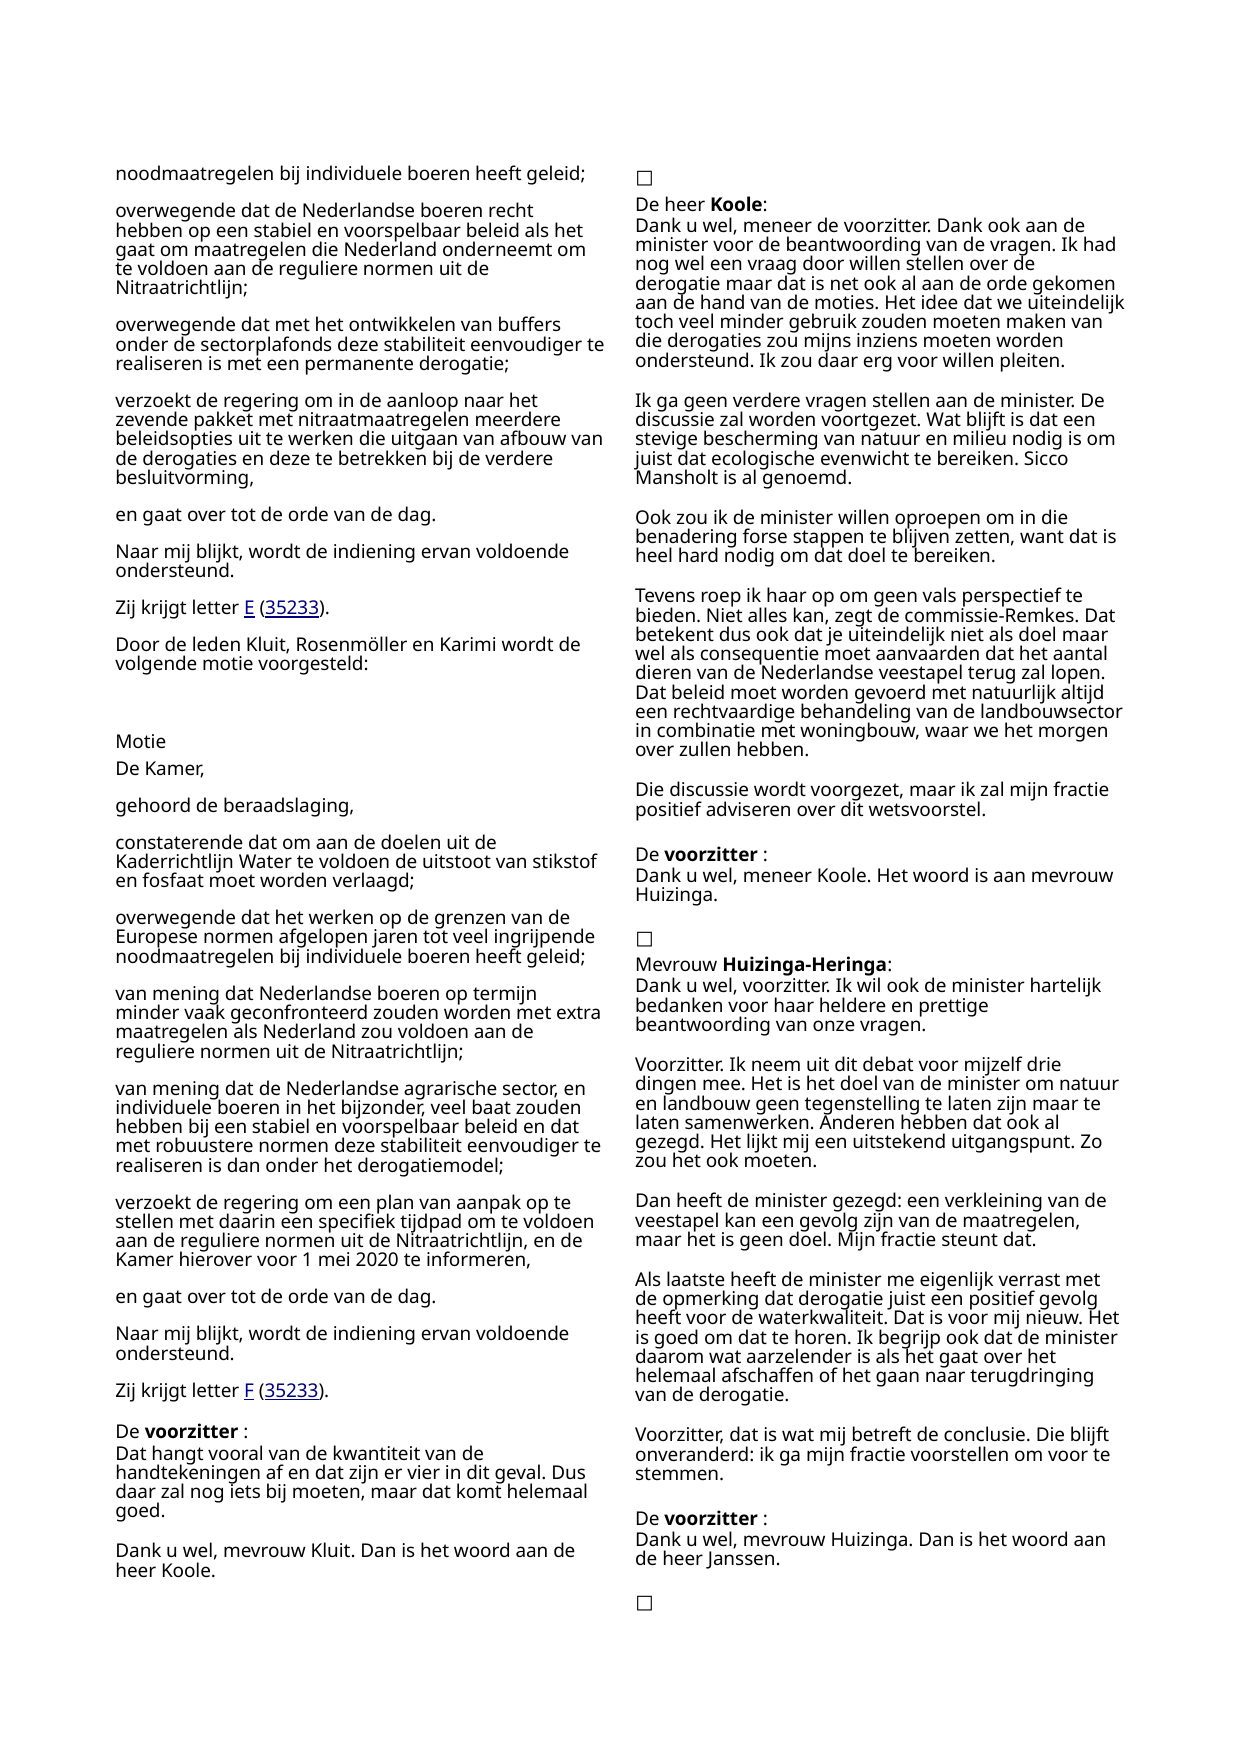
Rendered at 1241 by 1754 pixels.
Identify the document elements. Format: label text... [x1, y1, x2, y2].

text overwegende dat de Nederlandse boeren recht hebben op een stabiel en voorspelbaar beleid als het gaat om maatregelen die Nederland onderneemt om te voldoen aan de reguliere normen uit de Nitraatrichtlijn; [115, 202, 605, 299]
text overwegende dat het werken op de grenzen van de Europese normen afgelopen jaren tot veel ingrijpende noodmaatregelen bij individuele boeren heeft geleid; [115, 909, 605, 967]
text gehoord de beraadslaging, [115, 797, 605, 816]
text ⬜ [635, 926, 1125, 952]
text verzoekt de regering om een plan van aanpak op te stellen met daarin een specifiek tijdpad om te voldoen aan de reguliere normen uit de Nitraatrichtlijn, en de Kamer hierover voor 1 mei 2020 te informeren, [115, 1194, 605, 1271]
text Dank u wel, mevrouw Huizinga. Dan is het woord aan de heer Janssen. [635, 1531, 1125, 1569]
text Naar mij blijkt, wordt de indiening ervan voldoende ondersteund. [115, 543, 605, 581]
text en gaat over tot de orde van de dag. [115, 506, 605, 525]
text Ook zou ik de minister willen oproepen om in die benadering forse stappen te blijven zetten, want dat is heel hard nodig om dat doel te bereiken. [635, 509, 1125, 567]
text ⬜ [635, 1590, 1125, 1616]
text De voorzitter : [635, 1505, 1125, 1531]
text Dank u wel, mevrouw Kluit. Dan is het woord aan de heer Koole. [115, 1542, 605, 1581]
text Zij krijgt letter E (35233). [115, 599, 605, 618]
text van mening dat Nederlandse boeren op termijn minder vaak geconfronteerd zouden worden met extra maatregelen als Nederland zou voldoen aan de reguliere normen uit de Nitraatrichtlijn; [115, 985, 605, 1062]
text Naar mij blijkt, wordt de indiening ervan voldoende ondersteund. [115, 1325, 605, 1364]
text De heer Koole: [635, 191, 1125, 217]
text Ik ga geen verdere vragen stellen aan de minister. De discussie zal worden voortgezet. Wat blijft is dat een stevige bescherming van natuur en milieu nodig is om juist dat ecologische evenwicht te bereiken. Sicco Mansholt is al genoemd. [635, 392, 1125, 488]
text Die discussie wordt voorgezet, maar ik zal mijn fractie positief adviseren over dit wetsvoorstel. [635, 781, 1125, 820]
text Motie [115, 728, 605, 754]
text Dank u wel, meneer de voorzitter. Dank ook aan de minister voor de beantwoording van de vragen. Ik had nog wel een vraag door willen stellen over de derogatie maar dat is net ook al aan de orde gekomen aan de hand van de moties. Het idee dat we uiteindelijk toch veel minder gebruik zouden moeten maken van die derogaties zou mijns inziens moeten worden ondersteund. Ik zou daar erg voor willen pleiten. [635, 217, 1125, 371]
text Dat hangt vooral van de kwantiteit van de handtekeningen af en dat zijn er vier in dit geval. Dus daar zal nog iets bij moeten, maar dat komt helemaal goed. [115, 1444, 605, 1522]
text constaterende dat om aan de doelen uit de Kaderrichtlijn Water te voldoen de uitstoot van stikstof en fosfaat moet worden verlaagd; [115, 834, 605, 892]
text De voorzitter : [635, 841, 1125, 867]
text De voorzitter : [115, 1419, 605, 1444]
text Voorzitter, dat is wat mij betreft de conclusie. Die blijft onveranderd: ik ga mijn fractie voorstellen om voor te stemmen. [635, 1426, 1125, 1484]
text Dank u wel, meneer Koole. Het woord is aan mevrouw Huizinga. [635, 867, 1125, 905]
text Als laatste heeft de minister me eigenlijk verrast met de opmerking dat derogatie juist een positief gevolg heeft voor de waterkwaliteit. Dat is voor mij nieuw. Het is goed om dat te horen. Ik begrijp ook dat de minister daarom wat aarzelender is als het gaat over het helemaal afschaffen of het gaan naar terugdringing van de derogatie. [635, 1271, 1125, 1406]
text ⬜ [635, 165, 1125, 191]
text noodmaatregelen bij individuele boeren heeft geleid; [115, 165, 605, 184]
text en gaat over tot de orde van de dag. [115, 1288, 605, 1308]
text De Kamer, [115, 760, 605, 779]
text Mevrouw Huizinga-Heringa: [635, 952, 1125, 977]
text Dan heeft de minister gezegd: een verkleining van de veestapel kan een gevolg zijn van de maatregelen, maar het is geen doel. Mijn fractie steunt dat. [635, 1192, 1125, 1250]
text Dank u wel, voorzitter. Ik wil ook de minister hartelijk bedanken voor haar heldere en prettige beantwoording van onze vragen. [635, 977, 1125, 1035]
text van mening dat de Nederlandse agrarische sector, en individuele boeren in het bijzonder, veel baat zouden hebben bij een stabiel en voorspelbaar beleid en dat met robuustere normen deze stabiliteit eenvoudiger te realiseren is dan onder het derogatiemodel; [115, 1079, 605, 1176]
text Tevens roep ik haar op om geen vals perspectief te bieden. Niet alles kan, zegt de commissie-Remkes. Dat betekent dus ook dat je uiteindelijk niet als doel maar wel als consequentie moet aanvaarden dat het aantal dieren van de Nederlandse veestapel terug zal lopen. Dat beleid moet worden gevoerd met natuurlijk altijd een rechtvaardige behandeling van de landbouwsector in combinatie met woningbouw, waar we het morgen over zullen hebben. [635, 587, 1125, 761]
text verzoekt de regering om in de aanloop naar het zevende pakket met nitraatmaatregelen meerdere beleidsopties uit te werken die uitgaan van afbouw van de derogaties en deze te betrekken bij de verdere besluitvorming, [115, 392, 605, 488]
text Door de leden Kluit, Rosenmöller en Karimi wordt de volgende motie voorgesteld: [115, 636, 605, 675]
text overwegende dat met het ontwikkelen van buffers onder de sectorplafonds deze stabiliteit eenvoudiger te realiseren is met een permanente derogatie; [115, 316, 605, 374]
text Zij krijgt letter F (35233). [115, 1382, 605, 1401]
text Voorzitter. Ik neem uit dit debat voor mijzelf drie dingen mee. Het is het doel van de minister om natuur en landbouw geen tegenstelling te laten zijn maar te laten samenwerken. Anderen hebben dat ook al gezegd. Het lijkt mij een uitstekend uitgangspunt. Zo zou het ook moeten. [635, 1056, 1125, 1172]
